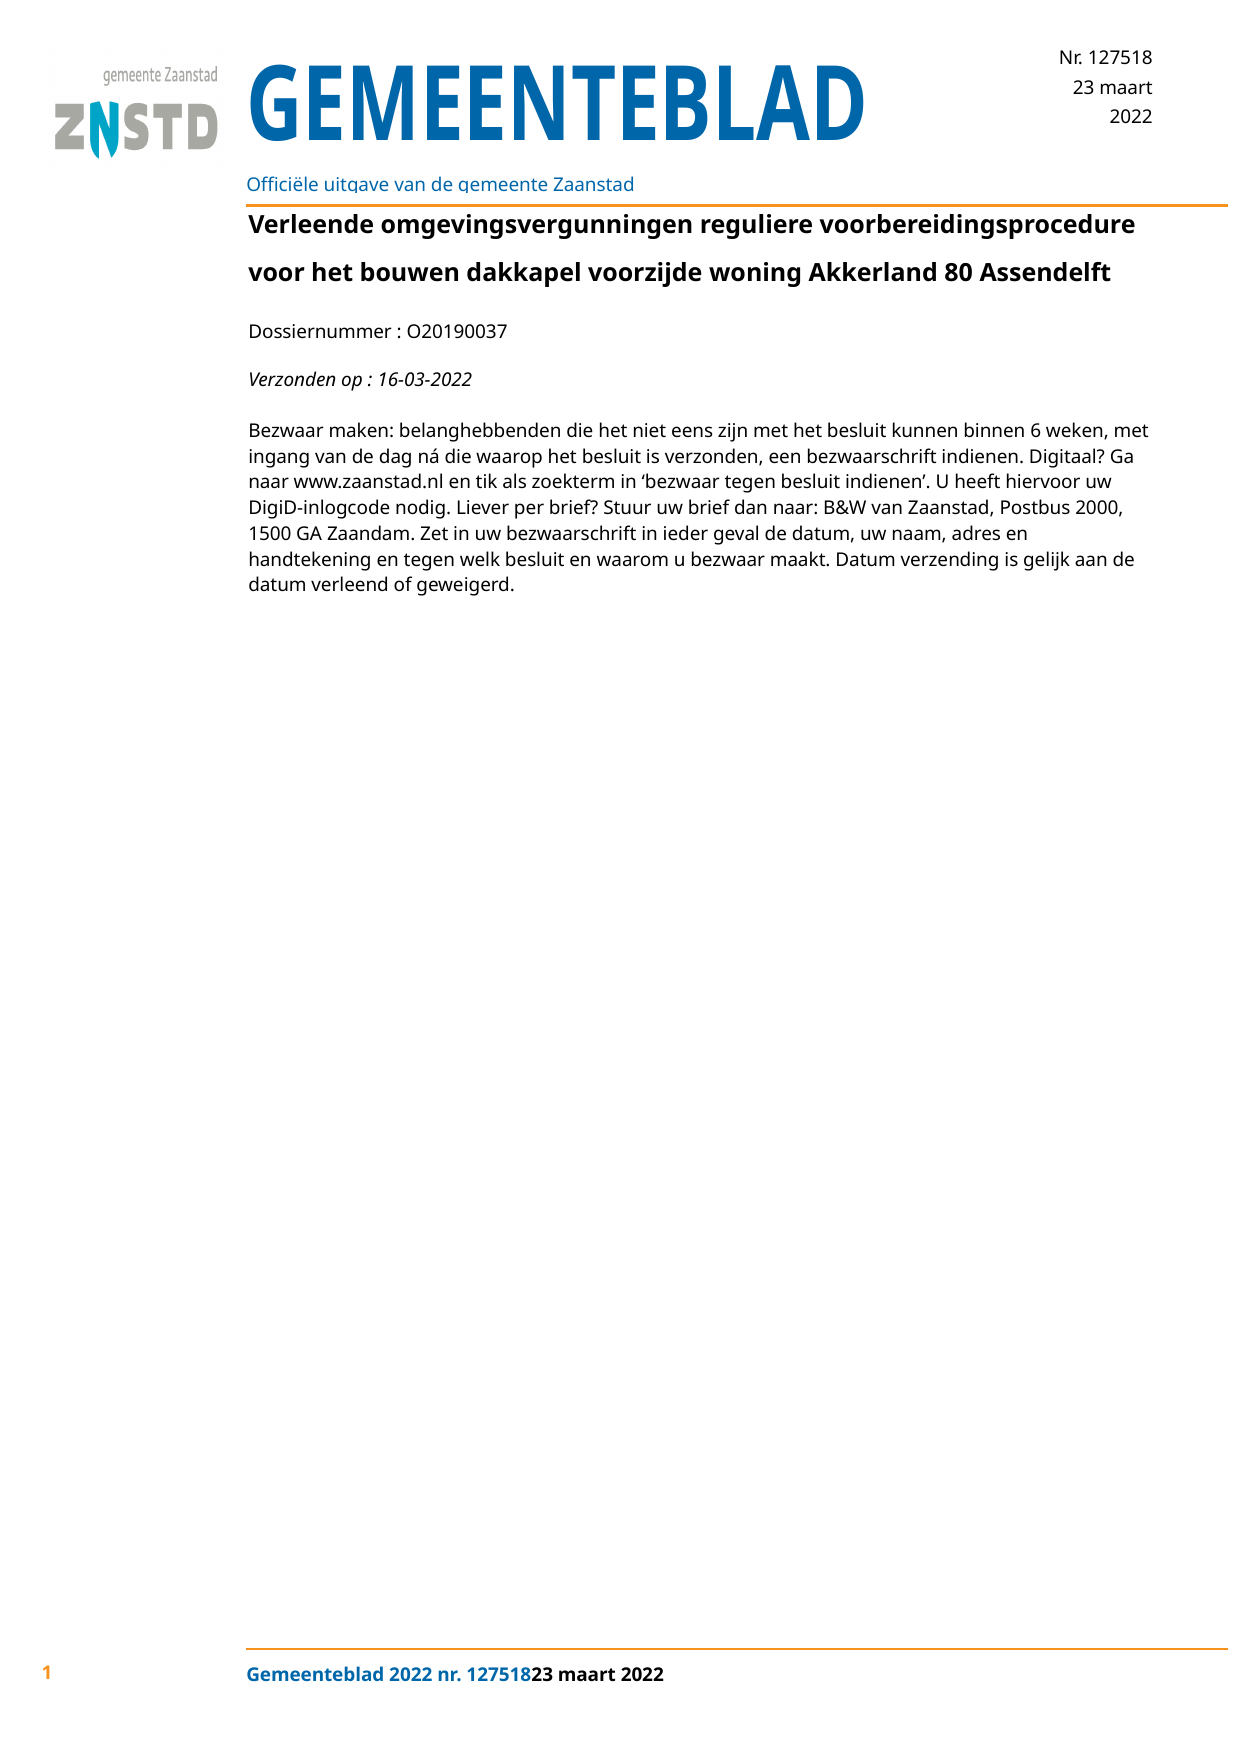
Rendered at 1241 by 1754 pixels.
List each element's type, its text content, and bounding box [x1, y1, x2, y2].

text Bezwaar maken: belanghebbenden die het niet eens zijn met het besluit kunnen binnen 6 weken, met ingang van de dag ná die waarop het besluit is verzonden, een bezwaarschrift indienen. Digitaal? Ga naar www.zaanstad.nl en tik als zoekterm in ‘bezwaar tegen besluit indienen’. U heeft hiervoor uw DigiD-inlogcode nodig. Liever per brief? Stuur uw brief dan naar: B&W van Zaanstad, Postbus 2000, 1500 GA Zaandam. Zet in uw bezwaarschrift in ieder geval de datum, uw naam, adres en handtekening en tegen welk besluit en waarom u bezwaar maakt. Datum verzending is gelijk aan de datum verleend of geweigerd. [248, 417, 1152, 597]
text Verleende omgevingsvergunningen reguliere voorbereidingsprocedure voor het bouwen dakkapel voorzijde woning Akkerland 80 Assendelft [248, 207, 1152, 288]
text Dossiernummer : O20190037 [248, 318, 1152, 344]
text Verzonden op : 16-03-2022 [248, 366, 1152, 391]
picture [41, 47, 231, 172]
